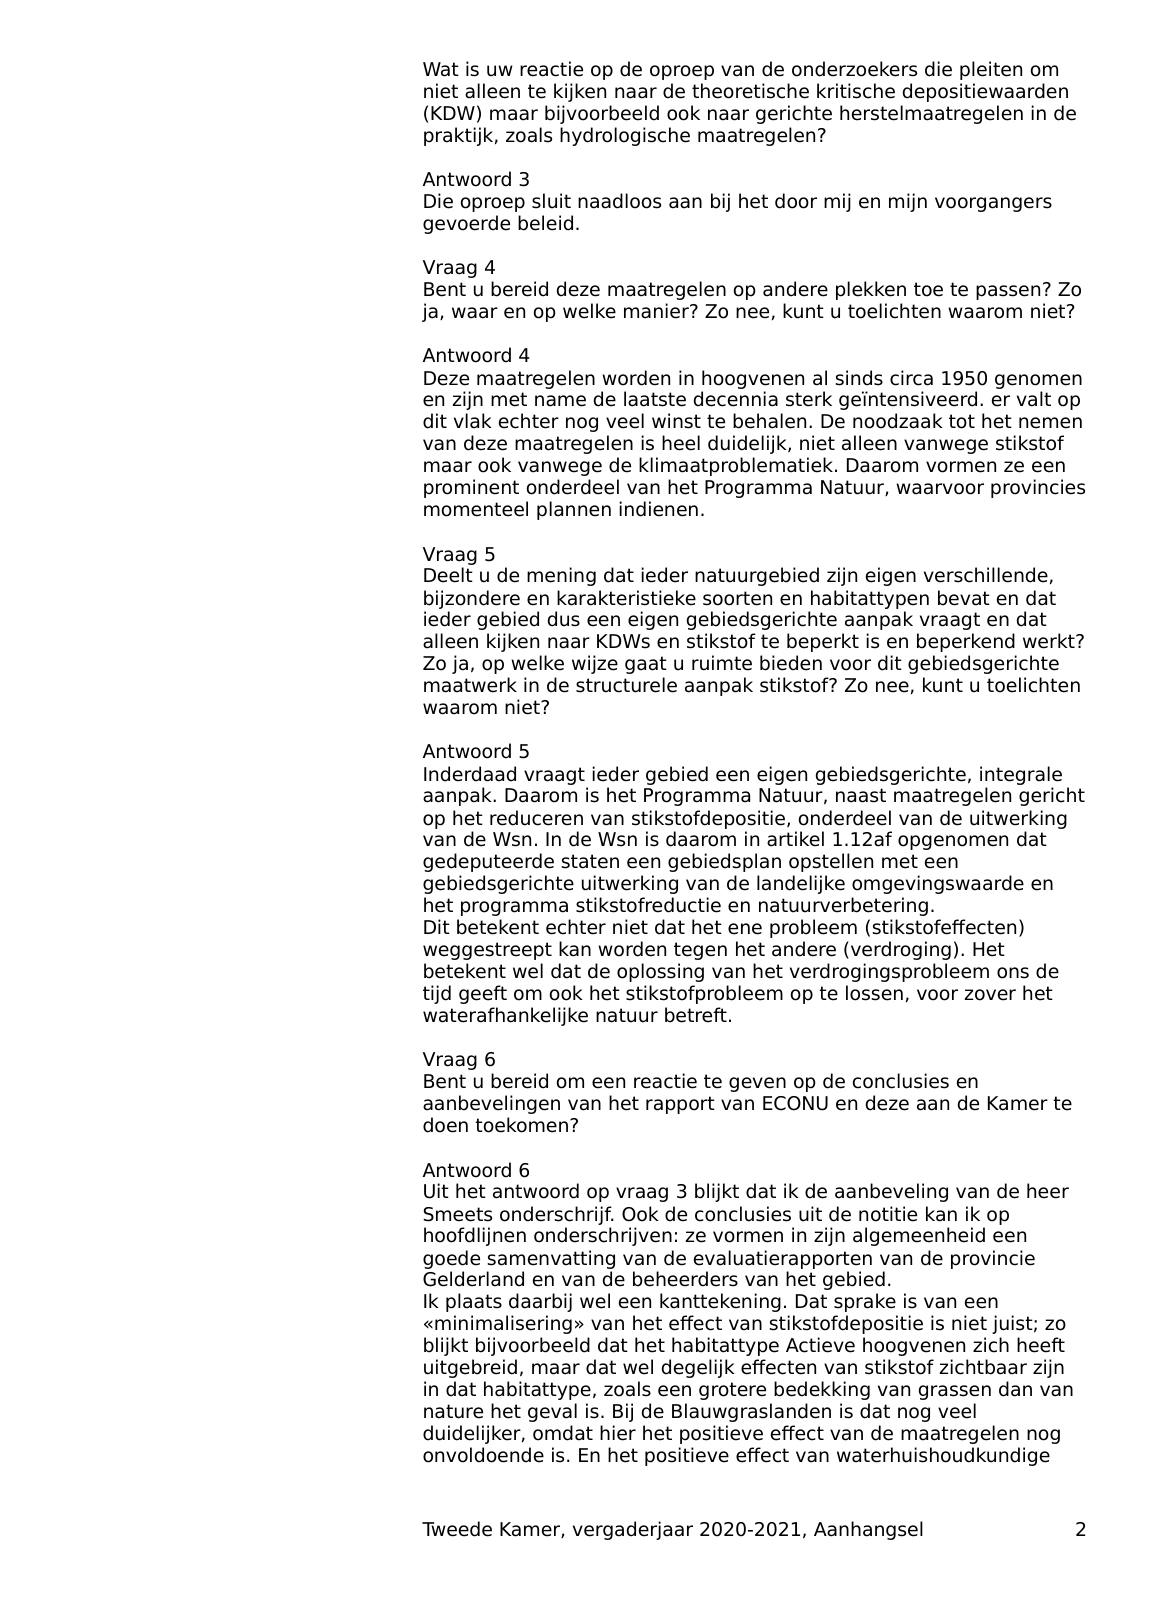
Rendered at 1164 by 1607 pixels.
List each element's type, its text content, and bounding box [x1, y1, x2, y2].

text Dit betekent echter niet dat het ene probleem (stikstofeffecten) weggestreept kan worden tegen het andere (verdroging). Het betekent wel dat de oplossing van het verdrogingsprobleem ons de tijd geeft om ook het stikstofprobleem op te lossen, voor zover het waterafhankelijke natuur betreft. [422, 917, 1087, 1027]
text Ik plaats daarbij wel een kanttekening. Dat sprake is van een «minimalisering» van het effect van stikstofdepositie is niet juist; zo blijkt bijvoorbeeld dat het habitattype Actieve hoogvenen zich heeft uitgebreid, maar dat wel degelijk effecten van stikstof zichtbaar zijn in dat habitattype, zoals een grotere bedekking van grassen dan van nature het geval is. Bij de Blauwgraslanden is dat nog veel duidelijker, omdat hier het positieve effect van de maatregelen nog onvoldoende is. En het positieve effect van waterhuishoudkundige [422, 1291, 1087, 1467]
text Vraag 4 [422, 257, 1087, 279]
text Uit het antwoord op vraag 3 blijkt dat ik de aanbeveling van de heer Smeets onderschrijf. Ook de conclusies uit de notitie kan ik op hoofdlijnen onderschrijven: ze vormen in zijn algemeenheid een goede samenvatting van de evaluatierapporten van de provincie Gelderland en van de beheerders van het gebied. [422, 1181, 1087, 1291]
text Antwoord 6 [422, 1159, 1087, 1181]
text Vraag 5 [422, 543, 1087, 565]
text Die oproep sluit naadloos aan bij het door mij en mijn voorgangers gevoerde beleid. [422, 191, 1087, 235]
text Antwoord 4 [422, 345, 1087, 367]
text Deelt u de mening dat ieder natuurgebied zijn eigen verschillende, bijzondere en karakteristieke soorten en habitattypen bevat en dat ieder gebied dus een eigen gebiedsgerichte aanpak vraagt en dat alleen kijken naar KDWs en stikstof te beperkt is en beperkend werkt? Zo ja, op welke wijze gaat u ruimte bieden voor dit gebiedsgerichte maatwerk in de structurele aanpak stikstof? Zo nee, kunt u toelichten waarom niet? [422, 565, 1087, 719]
text Antwoord 5 [422, 741, 1087, 763]
text Inderdaad vraagt ieder gebied een eigen gebiedsgerichte, integrale aanpak. Daarom is het Programma Natuur, naast maatregelen gericht op het reduceren van stikstofdepositie, onderdeel van de uitwerking van de Wsn. In de Wsn is daarom in artikel 1.12af opgenomen dat gedeputeerde staten een gebiedsplan opstellen met een gebiedsgerichte uitwerking van de landelijke omgevingswaarde en het programma stikstofreductie en natuurverbetering. [422, 763, 1087, 917]
text Vraag 6 [422, 1049, 1087, 1071]
text Wat is uw reactie op de oproep van de onderzoekers die pleiten om niet alleen te kijken naar de theoretische kritische depositiewaarden (KDW) maar bijvoorbeeld ook naar gerichte herstelmaatregelen in de praktijk, zoals hydrologische maatregelen? [422, 59, 1087, 147]
text Bent u bereid deze maatregelen op andere plekken toe te passen? Zo ja, waar en op welke manier? Zo nee, kunt u toelichten waarom niet? [422, 279, 1087, 323]
text Deze maatregelen worden in hoogvenen al sinds circa 1950 genomen en zijn met name de laatste decennia sterk geïntensiveerd. er valt op dit vlak echter nog veel winst te behalen. De noodzaak tot het nemen van deze maatregelen is heel duidelijk, niet alleen vanwege stikstof maar ook vanwege de klimaatproblematiek. Daarom vormen ze een prominent onderdeel van het Programma Natuur, waarvoor provincies momenteel plannen indienen. [422, 367, 1087, 521]
text Bent u bereid om een reactie te geven op de conclusies en aanbevelingen van het rapport van ECONU en deze aan de Kamer te doen toekomen? [422, 1071, 1087, 1137]
text Antwoord 3 [422, 169, 1087, 191]
